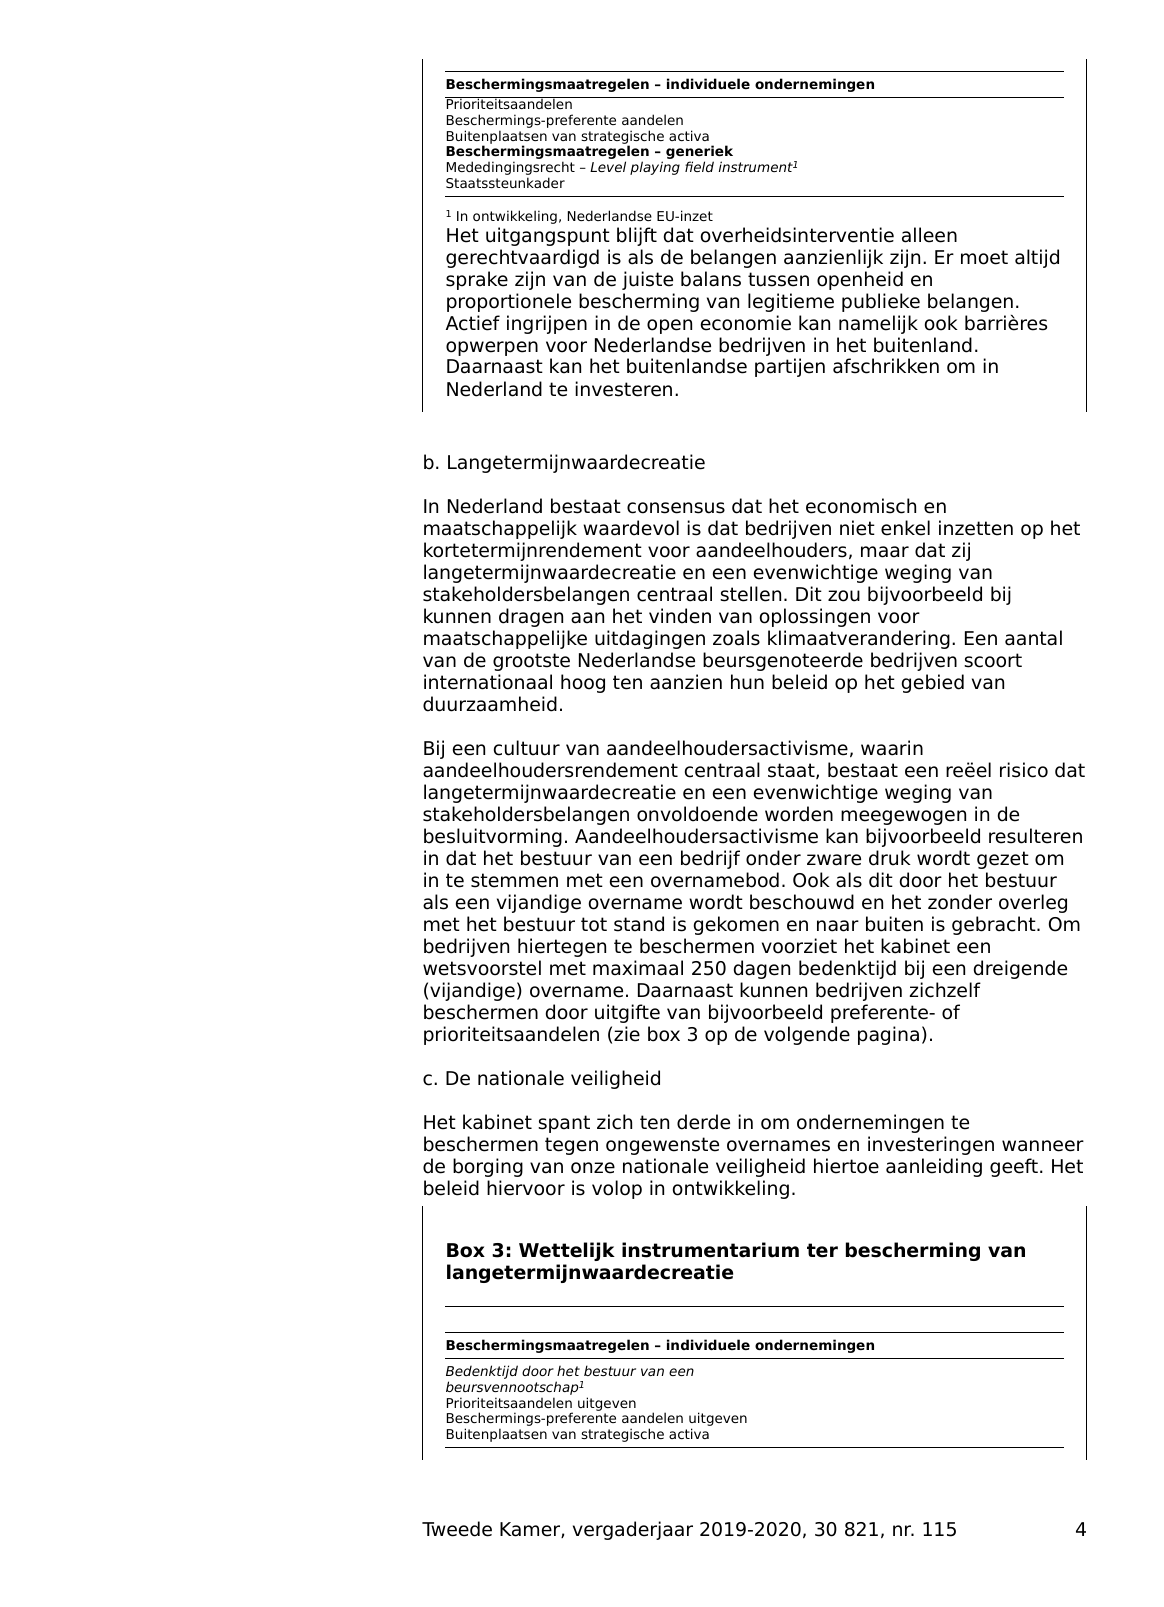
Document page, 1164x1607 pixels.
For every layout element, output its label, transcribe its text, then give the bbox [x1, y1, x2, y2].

table_cell [736, 176, 1064, 196]
table_cell Buitenplaatsen van strategische activa [445, 1427, 1064, 1447]
table_cell Beschermingsmaatregelen – generiek [445, 144, 1064, 160]
table_cell Beschermings-preferente aandelen [445, 113, 1064, 128]
table_header [445, 1307, 1064, 1332]
table_cell Beschermings-preferente aandelen uitgeven [445, 1411, 1064, 1427]
table_cell [747, 1359, 1064, 1395]
subtitle b. Langetermijnwaardecreatie [422, 452, 1087, 474]
text In Nederland bestaat consensus dat het economisch en maatschappelijk waardevol is dat bedrijven niet enkel inzetten op het kortetermijnrendement voor aandeelhouders, maar dat zij langetermijnwaardecreatie en een evenwichtige weging van stakeholdersbelangen centraal stellen. Dit zou bijvoorbeeld bij kunnen dragen aan het vinden van oplossingen voor maatschappelijke uitdagingen zoals klimaatverandering. Een aantal van de grootste Nederlandse beursgenoteerde bedrijven scoort internationaal hoog ten aanzien hun beleid op het gebied van duurzaamheid. [422, 496, 1087, 716]
subtitle c. De nationale veiligheid [422, 1068, 1087, 1090]
table_cell 1 In ontwikkeling, Nederlandse EU-inzet [445, 197, 1064, 224]
text Bij een cultuur van aandeelhoudersactivisme, waarin aandeelhoudersrendement centraal staat, bestaat een reëel risico dat langetermijnwaardecreatie en een evenwichtige weging van stakeholdersbelangen onvoldoende worden meegewogen in de besluitvorming. Aandeelhoudersactivisme kan bijvoorbeeld resulteren in dat het bestuur van een bedrijf onder zware druk wordt gezet om in te stemmen met een overnamebod. Ook als dit door het bestuur als een vijandige overname wordt beschouwd en het zonder overleg met het bestuur tot stand is gekomen en naar buiten is gebracht. Om bedrijven hiertegen te beschermen voorziet het kabinet een wetsvoorstel met maximaal 250 dagen bedenktijd bij een dreigende (vijandige) overname. Daarnaast kunnen bedrijven zichzelf beschermen door uitgifte van bijvoorbeeld preferente- of prioriteitsaandelen (zie box 3 op de volgende pagina). [422, 738, 1087, 1046]
table_header Box 3: Wettelijk instrumentarium ter bescherming van langetermijnwaardecreatie [423, 1206, 1086, 1460]
table_cell Buitenplaatsen van strategische activa [445, 129, 1064, 144]
text Het kabinet spant zich ten derde in om ondernemingen te beschermen tegen ongewenste overnames en investeringen wanneer de borging van onze nationale veiligheid hiertoe aanleiding geeft. Het beleid hiervoor is volop in ontwikkeling. [422, 1112, 1087, 1200]
table_cell Beschermingsmaatregelen – individuele ondernemingen [445, 1333, 1064, 1358]
table_cell Staatssteunkader [445, 176, 736, 196]
table_cell Bedenktijd door het bestuur van een beursvennootschap1 [445, 1359, 747, 1395]
table_cell Mededingingsrecht – Level playing field instrument1 [445, 160, 1064, 176]
table_cell Prioriteitsaandelen uitgeven [445, 1395, 1064, 1411]
table_cell Prioriteitsaandelen [445, 98, 1064, 113]
table_header Het uitgangspunt blijft dat overheidsinterventie alleen gerechtvaardigd is als de belangen aanzienlijk zijn. Er moet altijd sprake zijn van de juiste balans tussen openheid en proportionele bescherming van legitieme publieke belangen. Actief ingrijpen in de open economie kan namelijk ook barrières opwerpen voor Nederlandse bedrijven in het buitenland. Daarnaast kan het buitenlandse partijen afschrikken om in Nederland te investeren. [423, 59, 1086, 412]
table_header Beschermingsmaatregelen – individuele ondernemingen [445, 72, 1064, 97]
